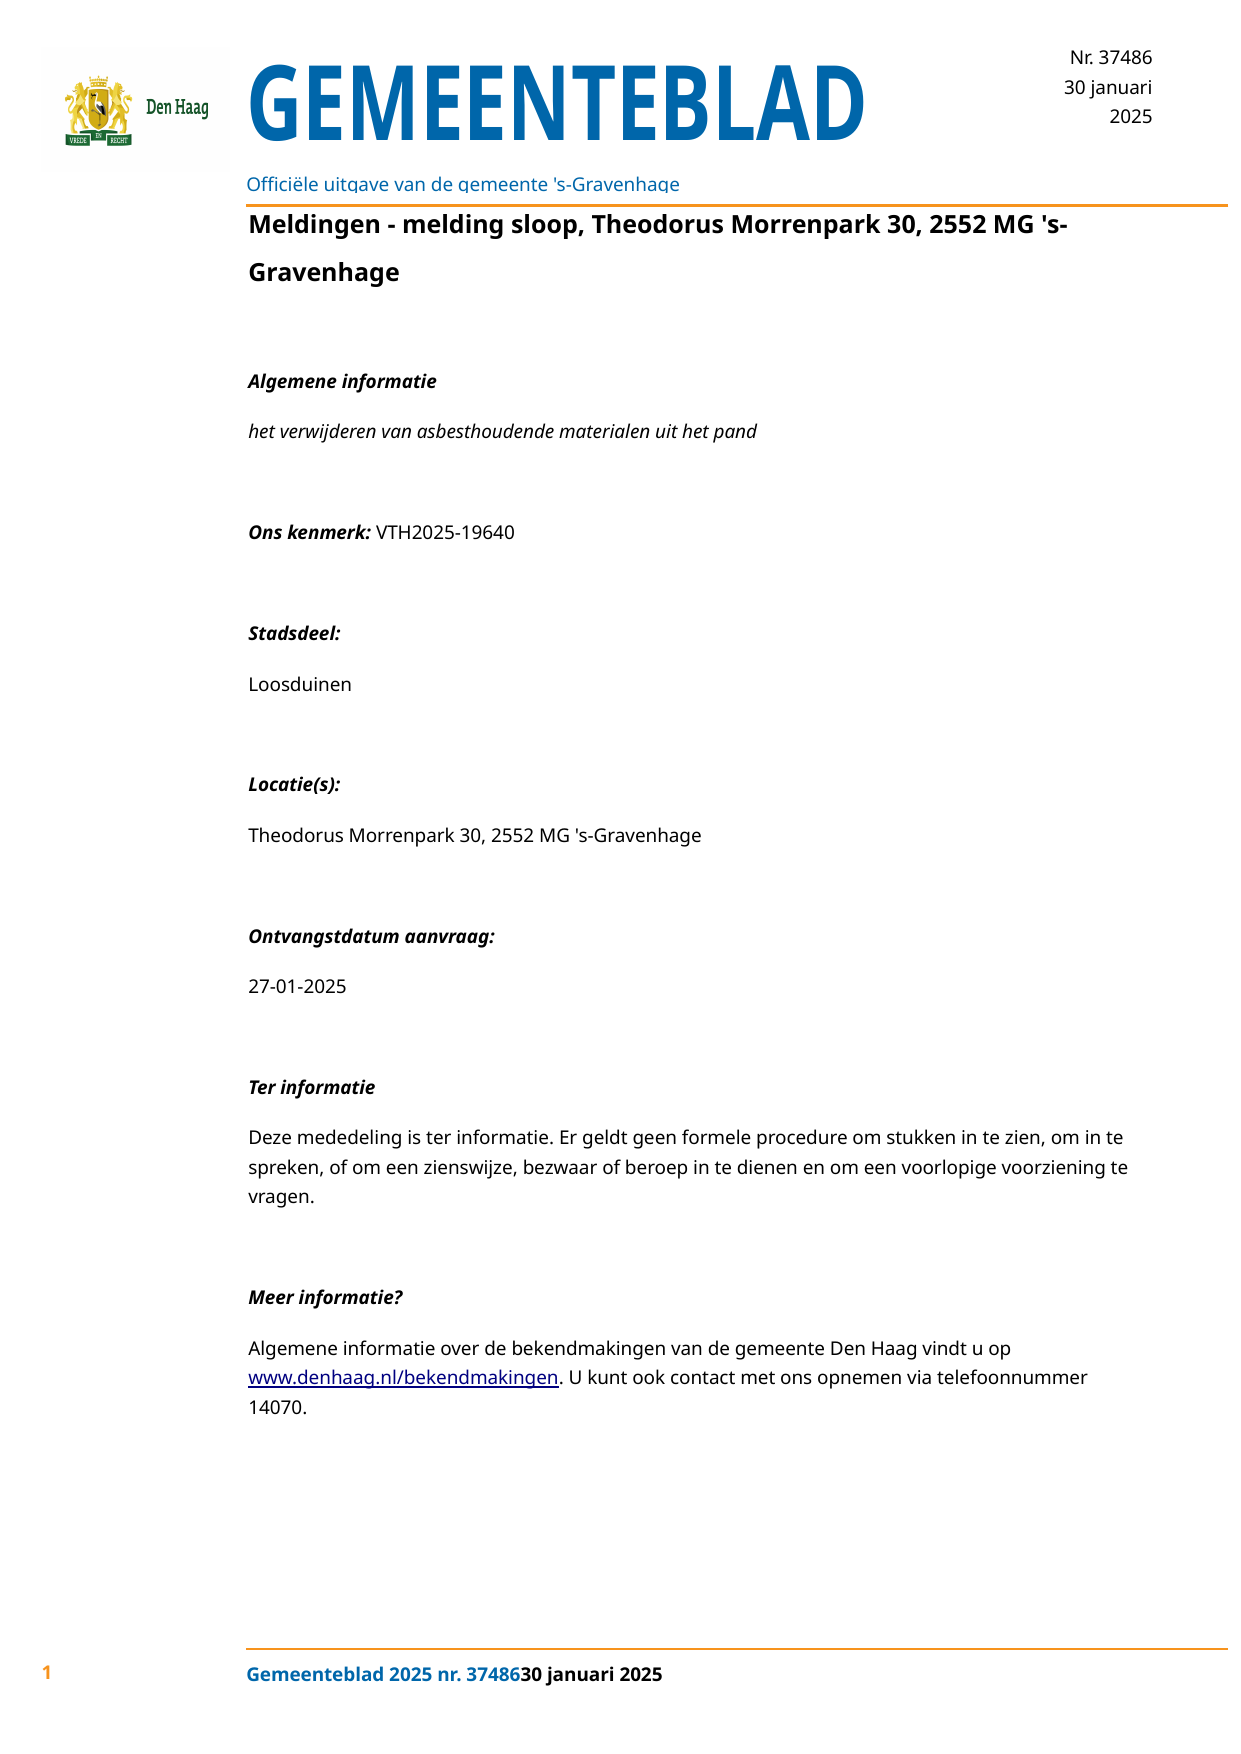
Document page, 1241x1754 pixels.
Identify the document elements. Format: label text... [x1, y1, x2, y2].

text Meldingen - melding sloop, Theodorus Morrenpark 30, 2552 MG 's-Gravenhage [248, 207, 1152, 288]
text Deze mededeling is ter informatie. Er geldt geen formele procedure om stukken in te zien, om in te spreken, of om een zienswijze, bezwaar of beroep in te dienen en om een voorlopige voorziening te vragen. [248, 1124, 1152, 1209]
text Algemene informatie over de bekendmakingen van de gemeente Den Haag vindt u op www.denhaag.nl/bekendmakingen. U kunt ook contact met ons opnemen via telefoonnummer 14070. [248, 1335, 1152, 1420]
text Meer informatie? [248, 1284, 1152, 1310]
text Ter informatie [248, 1074, 1152, 1100]
text Algemene informatie [248, 368, 1152, 394]
text Loosduinen [248, 671, 1152, 697]
text 27-01-2025 [248, 973, 1152, 999]
text Ontvangstdatum aanvraag: [248, 923, 1152, 949]
text het verwijderen van asbesthoudende materialen uit het pand [248, 419, 1152, 444]
picture [41, 47, 231, 172]
text Locatie(s): [248, 772, 1152, 797]
text Ons kenmerk: VTH2025-19640 [248, 519, 1152, 545]
text Theodorus Morrenpark 30, 2552 MG 's-Gravenhage [248, 822, 1152, 848]
text Stadsdeel: [248, 620, 1152, 646]
